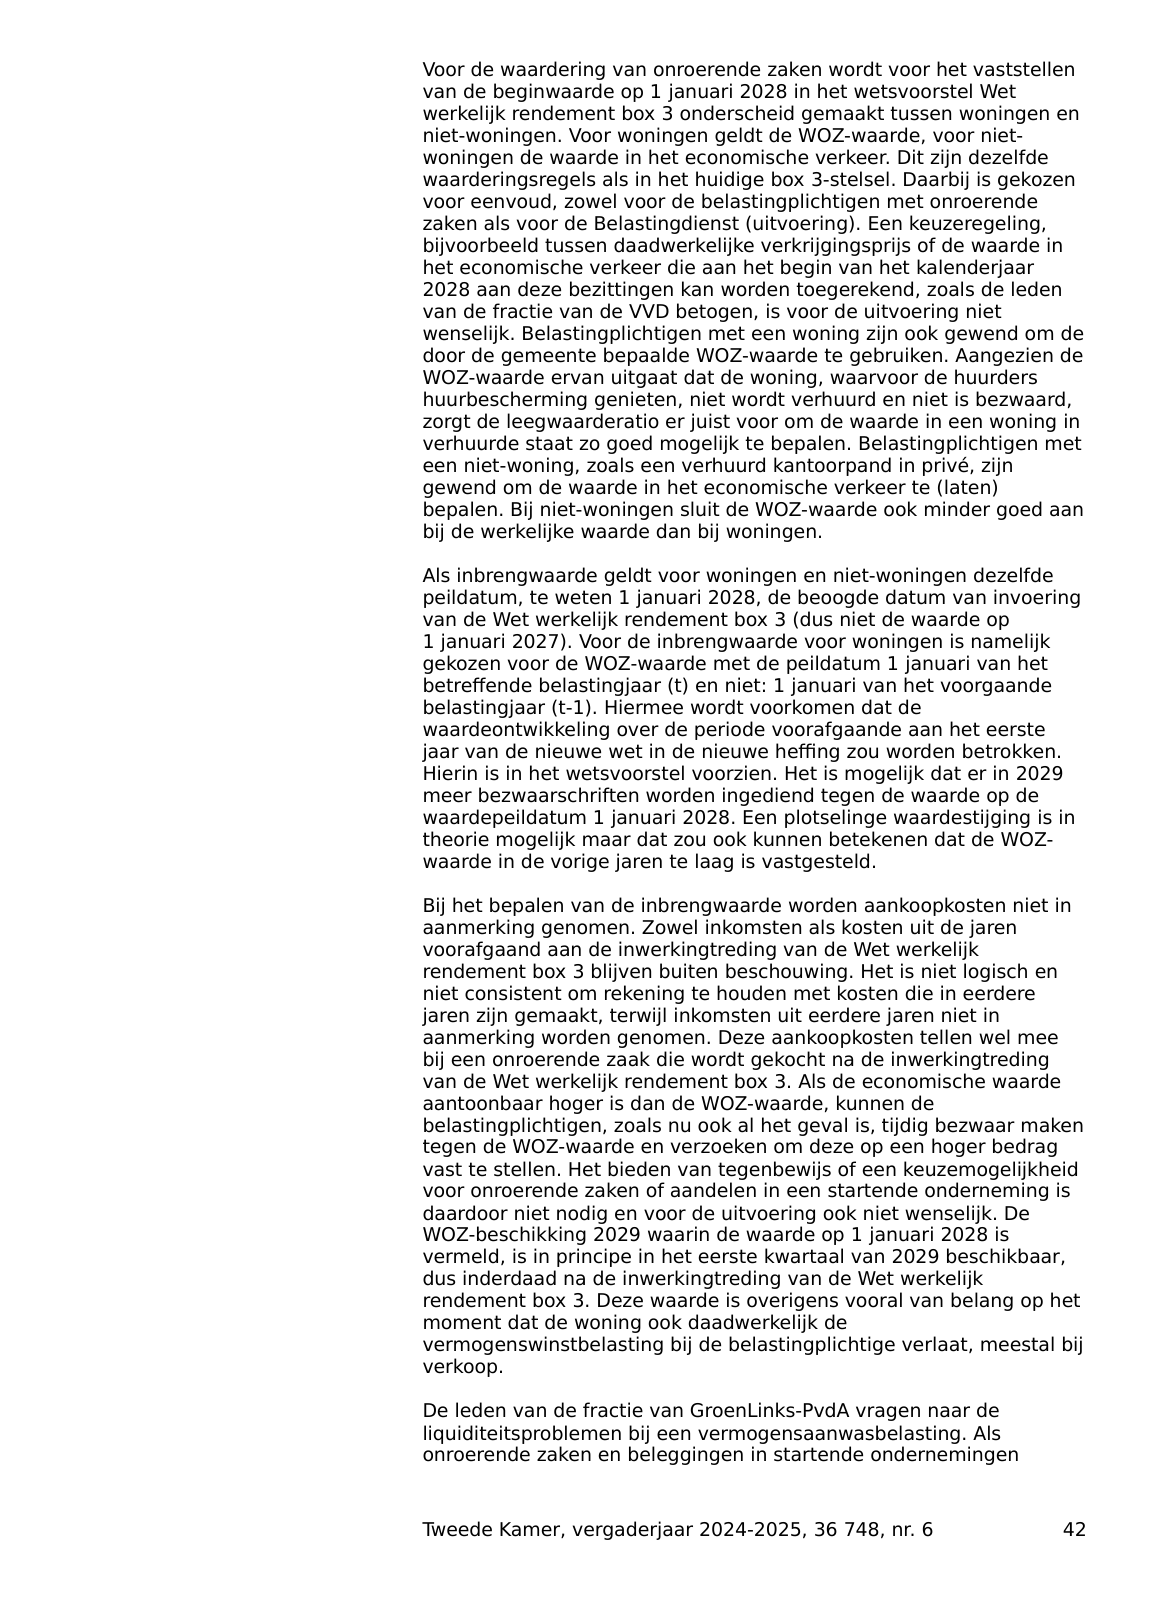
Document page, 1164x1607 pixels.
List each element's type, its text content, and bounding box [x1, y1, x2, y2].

text Voor de waardering van onroerende zaken wordt voor het vaststellen van de beginwaarde op 1 januari 2028 in het wetsvoorstel Wet werkelijk rendement box 3 onderscheid gemaakt tussen woningen en niet-woningen. Voor woningen geldt de WOZ-waarde, voor niet-woningen de waarde in het economische verkeer. Dit zijn dezelfde waarderingsregels als in het huidige box 3-stelsel. Daarbij is gekozen voor eenvoud, zowel voor de belastingplichtigen met onroerende zaken als voor de Belastingdienst (uitvoering). Een keuzeregeling, bijvoorbeeld tussen daadwerkelijke verkrijgingsprijs of de waarde in het economische verkeer die aan het begin van het kalenderjaar 2028 aan deze bezittingen kan worden toegerekend, zoals de leden van de fractie van de VVD betogen, is voor de uitvoering niet wenselijk. Belastingplichtigen met een woning zijn ook gewend om de door de gemeente bepaalde WOZ-waarde te gebruiken. Aangezien de WOZ-waarde ervan uitgaat dat de woning, waarvoor de huurders huurbescherming genieten, niet wordt verhuurd en niet is bezwaard, zorgt de leegwaarderatio er juist voor om de waarde in een woning in verhuurde staat zo goed mogelijk te bepalen. Belastingplichtigen met een niet-woning, zoals een verhuurd kantoorpand in privé, zijn gewend om de waarde in het economische verkeer te (laten) bepalen. Bij niet-woningen sluit de WOZ-waarde ook minder goed aan bij de werkelijke waarde dan bij woningen. [422, 59, 1087, 543]
text Als inbrengwaarde geldt voor woningen en niet-woningen dezelfde peildatum, te weten 1 januari 2028, de beoogde datum van invoering van de Wet werkelijk rendement box 3 (dus niet de waarde op 1 januari 2027). Voor de inbrengwaarde voor woningen is namelijk gekozen voor de WOZ-waarde met de peildatum 1 januari van het betreffende belastingjaar (t) en niet: 1 januari van het voorgaande belastingjaar (t-1). Hiermee wordt voorkomen dat de waardeontwikkeling over de periode voorafgaande aan het eerste jaar van de nieuwe wet in de nieuwe heffing zou worden betrokken. Hierin is in het wetsvoorstel voorzien. Het is mogelijk dat er in 2029 meer bezwaarschriften worden ingediend tegen de waarde op de waardepeildatum 1 januari 2028. Een plotselinge waardestijging is in theorie mogelijk maar dat zou ook kunnen betekenen dat de WOZ-waarde in de vorige jaren te laag is vastgesteld. [422, 565, 1087, 872]
text Bij het bepalen van de inbrengwaarde worden aankoopkosten niet in aanmerking genomen. Zowel inkomsten als kosten uit de jaren voorafgaand aan de inwerkingtreding van de Wet werkelijk rendement box 3 blijven buiten beschouwing. Het is niet logisch en niet consistent om rekening te houden met kosten die in eerdere jaren zijn gemaakt, terwijl inkomsten uit eerdere jaren niet in aanmerking worden genomen. Deze aankoopkosten tellen wel mee bij een onroerende zaak die wordt gekocht na de inwerkingtreding van de Wet werkelijk rendement box 3. Als de economische waarde aantoonbaar hoger is dan de WOZ-waarde, kunnen de belastingplichtigen, zoals nu ook al het geval is, tijdig bezwaar maken tegen de WOZ-waarde en verzoeken om deze op een hoger bedrag vast te stellen. Het bieden van tegenbewijs of een keuzemogelijkheid voor onroerende zaken of aandelen in een startende onderneming is daardoor niet nodig en voor de uitvoering ook niet wenselijk. De WOZ-beschikking 2029 waarin de waarde op 1 januari 2028 is vermeld, is in principe in het eerste kwartaal van 2029 beschikbaar, dus inderdaad na de inwerkingtreding van de Wet werkelijk rendement box 3. Deze waarde is overigens vooral van belang op het moment dat de woning ook daadwerkelijk de vermogenswinstbelasting bij de belastingplichtige verlaat, meestal bij verkoop. [422, 895, 1087, 1378]
text De leden van de fractie van GroenLinks-PvdA vragen naar de liquiditeitsproblemen bij een vermogensaanwasbelasting. Als onroerende zaken en beleggingen in startende ondernemingen [422, 1400, 1087, 1466]
